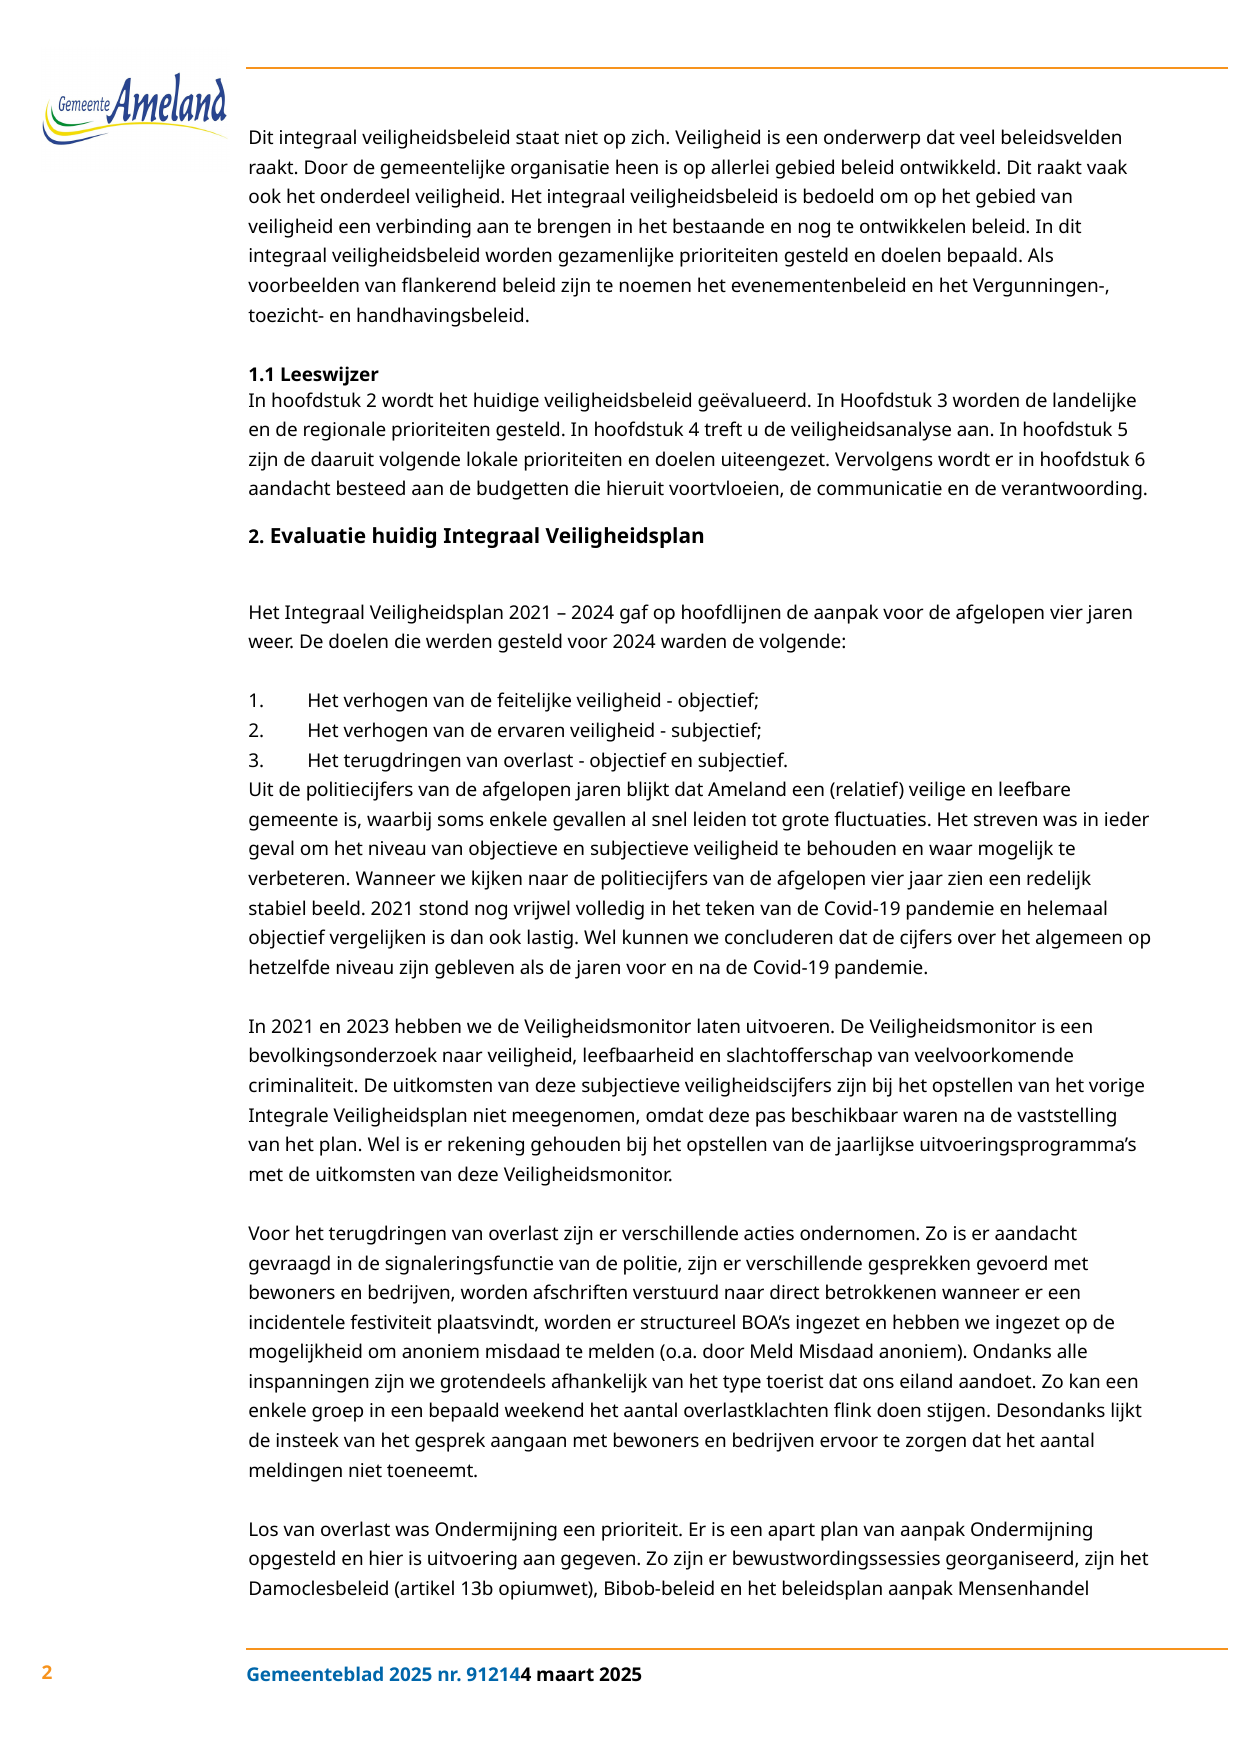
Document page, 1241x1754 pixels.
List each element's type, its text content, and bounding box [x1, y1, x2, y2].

text 2. Evaluatie huidig Integraal Veiligheidsplan [248, 521, 1152, 549]
text Het Integraal Veiligheidsplan 2021 – 2024 gaf op hoofdlijnen de aanpak voor de afgelopen vier jaren weer. De doelen die werden gesteld voor 2024 warden de volgende: [248, 599, 1152, 654]
text Dit integraal veiligheidsbeleid staat niet op zich. Veiligheid is een onderwerp dat veel beleidsvelden raakt. Door de gemeentelijke organisatie heen is op allerlei gebied beleid ontwikkeld. Dit raakt vaak ook het onderdeel veiligheid. Het integraal veiligheidsbeleid is bedoeld om op het gebied van veiligheid een verbinding aan te brengen in het bestaande en nog te ontwikkelen beleid. In dit integraal veiligheidsbeleid worden gezamenlijke prioriteiten gesteld en doelen bepaald. Als voorbeelden van flankerend beleid zijn te noemen het evenementenbeleid en het Vergunningen-, toezicht- en handhavingsbeleid. [248, 124, 1152, 328]
text Los van overlast was Ondermijning een prioriteit. Er is een apart plan van aanpak Ondermijning opgesteld en hier is uitvoering aan gegeven. Zo zijn er bewustwordingssessies georganiseerd, zijn het Damoclesbeleid (artikel 13b opiumwet), Bibob-beleid en het beleidsplan aanpak Mensenhandel [248, 1516, 1152, 1601]
text In hoofdstuk 2 wordt het huidige veiligheidsbeleid geëvalueerd. In Hoofdstuk 3 worden de landelijke en de regionale prioriteiten gesteld. In hoofdstuk 4 treft u de veiligheidsanalyse aan. In hoofdstuk 5 zijn de daaruit volgende lokale prioriteiten en doelen uiteengezet. Vervolgens wordt er in hoofdstuk 6 aandacht besteed aan de budgetten die hieruit voortvloeien, de communicatie en de verantwoording. [248, 387, 1152, 501]
text Uit de politiecijfers van de afgelopen jaren blijkt dat Ameland een (relatief) veilige en leefbare gemeente is, waarbij soms enkele gevallen al snel leiden tot grote fluctuaties. Het streven was in ieder geval om het niveau van objectieve en subjectieve veiligheid te behouden en waar mogelijk te verbeteren. Wanneer we kijken naar de politiecijfers van de afgelopen vier jaar zien een redelijk stabiel beeld. 2021 stond nog vrijwel volledig in het teken van de Covid-19 pandemie en helemaal objectief vergelijken is dan ook lastig. Wel kunnen we concluderen dat de cijfers over het algemeen op hetzelfde niveau zijn gebleven als de jaren voor en na de Covid-19 pandemie. [248, 776, 1152, 979]
text In 2021 en 2023 hebben we de Veiligheidsmonitor laten uitvoeren. De Veiligheidsmonitor is een bevolkingsonderzoek naar veiligheid, leefbaarheid en slachtofferschap van veelvoorkomende criminaliteit. De uitkomsten van deze subjectieve veiligheidscijfers zijn bij het opstellen van het vorige Integrale Veiligheidsplan niet meegenomen, omdat deze pas beschikbaar waren na de vaststelling van het plan. Wel is er rekening gehouden bij het opstellen van de jaarlijkse uitvoeringsprogramma’s met de uitkomsten van deze Veiligheidsmonitor. [248, 1013, 1152, 1187]
list Het terugdringen van overlast - objectief en subjectief. [248, 747, 1152, 772]
picture [41, 47, 231, 172]
text Voor het terugdringen van overlast zijn er verschillende acties ondernomen. Zo is er aandacht gevraagd in de signaleringsfunctie van de politie, zijn er verschillende gesprekken gevoerd met bewoners en bedrijven, worden afschriften verstuurd naar direct betrokkenen wanneer er een incidentele festiviteit plaatsvindt, worden er structureel BOA’s ingezet en hebben we ingezet op de mogelijkheid om anoniem misdaad te melden (o.a. door Meld Misdaad anoniem). Ondanks alle inspanningen zijn we grotendeels afhankelijk van het type toerist dat ons eiland aandoet. Zo kan een enkele groep in een bepaald weekend het aantal overlastklachten flink doen stijgen. Desondanks lijkt de insteek van het gesprek aangaan met bewoners en bedrijven ervoor te zorgen dat het aantal meldingen niet toeneemt. [248, 1220, 1152, 1482]
text 1.1 Leeswijzer [248, 361, 1152, 387]
list Het verhogen van de feitelijke veiligheid - objectief; [248, 688, 1152, 713]
list Het verhogen van de ervaren veiligheid - subjectief; [248, 717, 1152, 743]
